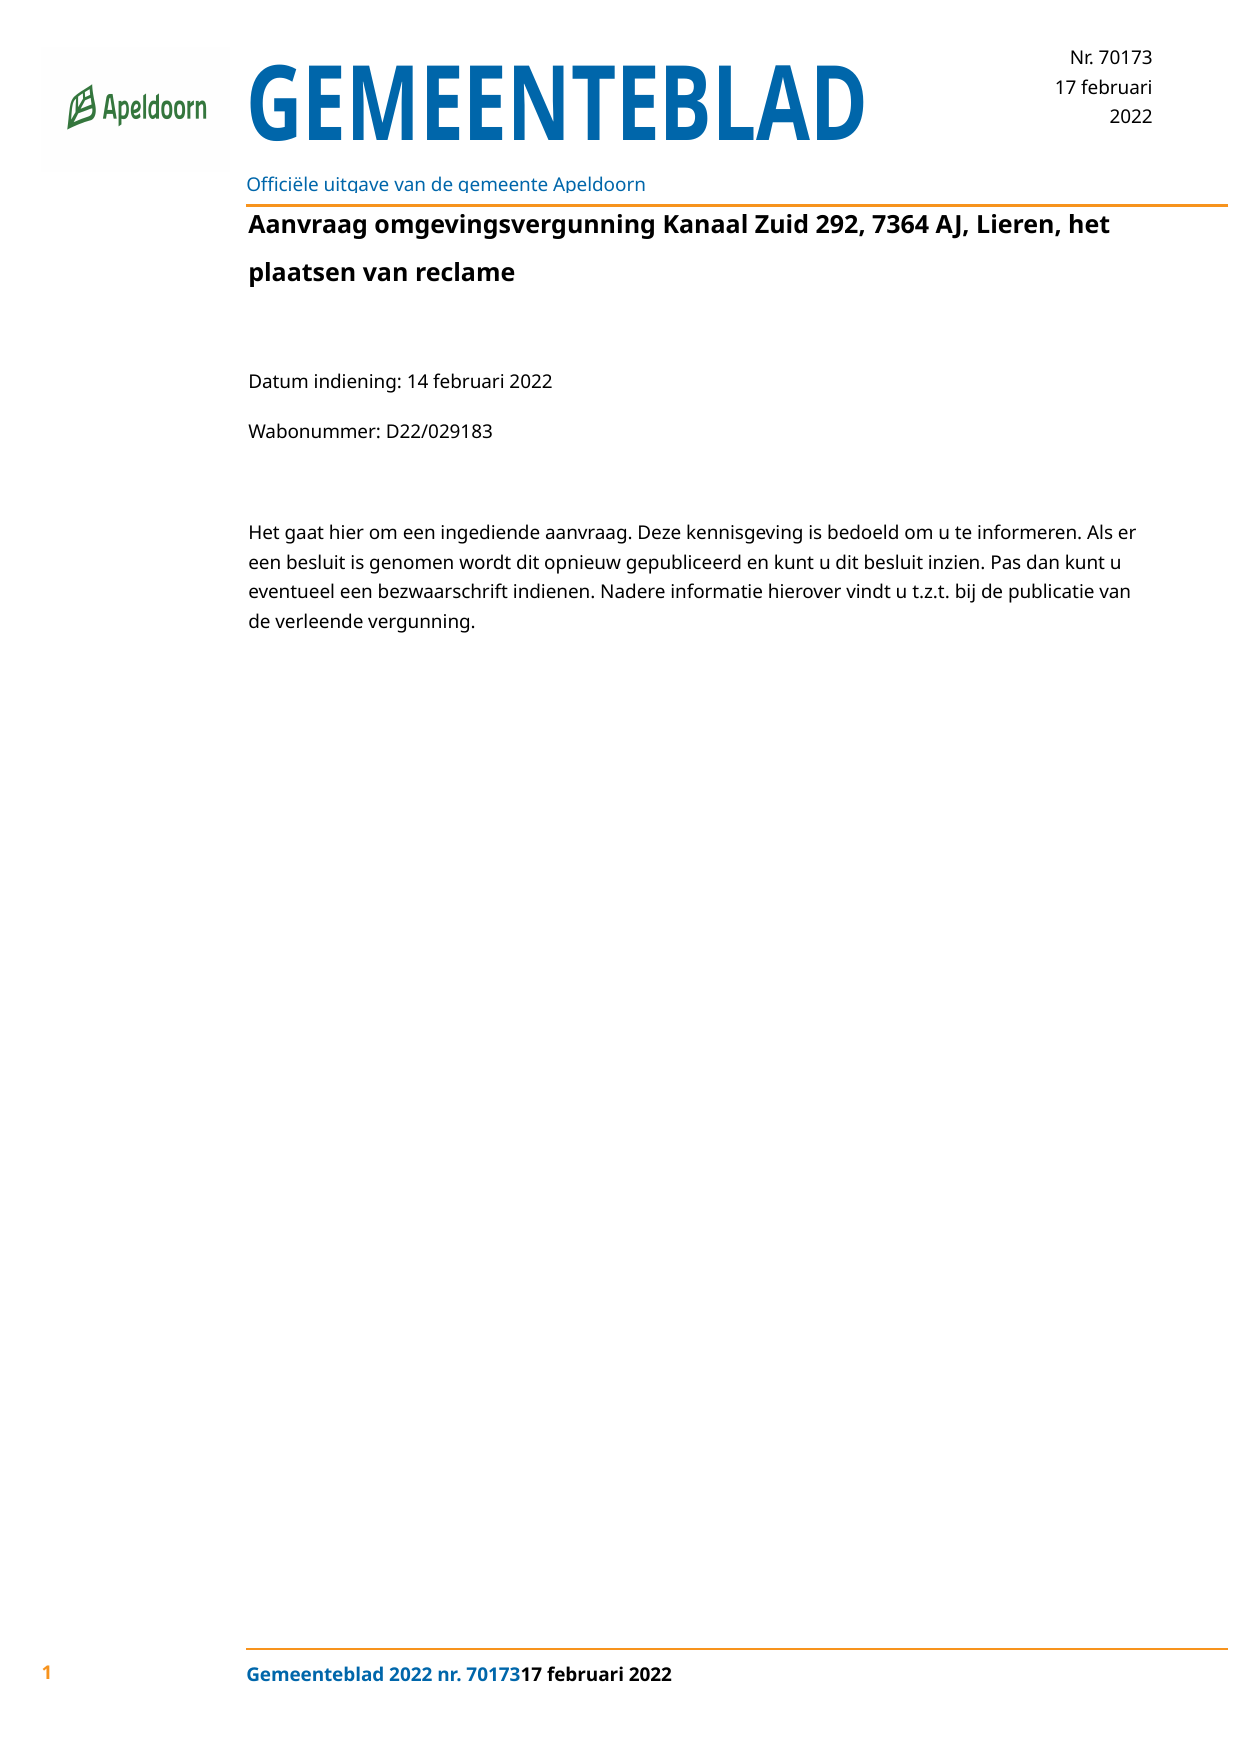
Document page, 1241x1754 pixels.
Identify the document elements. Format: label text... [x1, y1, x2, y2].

text Het gaat hier om een ingediende aanvraag. Deze kennisgeving is bedoeld om u te informeren. Als er een besluit is genomen wordt dit opnieuw gepubliceerd en kunt u dit besluit inzien. Pas dan kunt u eventueel een bezwaarschrift indienen. Nadere informatie hierover vindt u t.z.t. bij de publicatie van de verleende vergunning. [248, 519, 1152, 634]
picture [41, 47, 231, 172]
text Datum indiening: 14 februari 2022 [248, 368, 1152, 394]
text Wabonummer: D22/029183 [248, 419, 1152, 444]
text Aanvraag omgevingsvergunning Kanaal Zuid 292, 7364 AJ, Lieren, het plaatsen van reclame [248, 207, 1152, 288]
